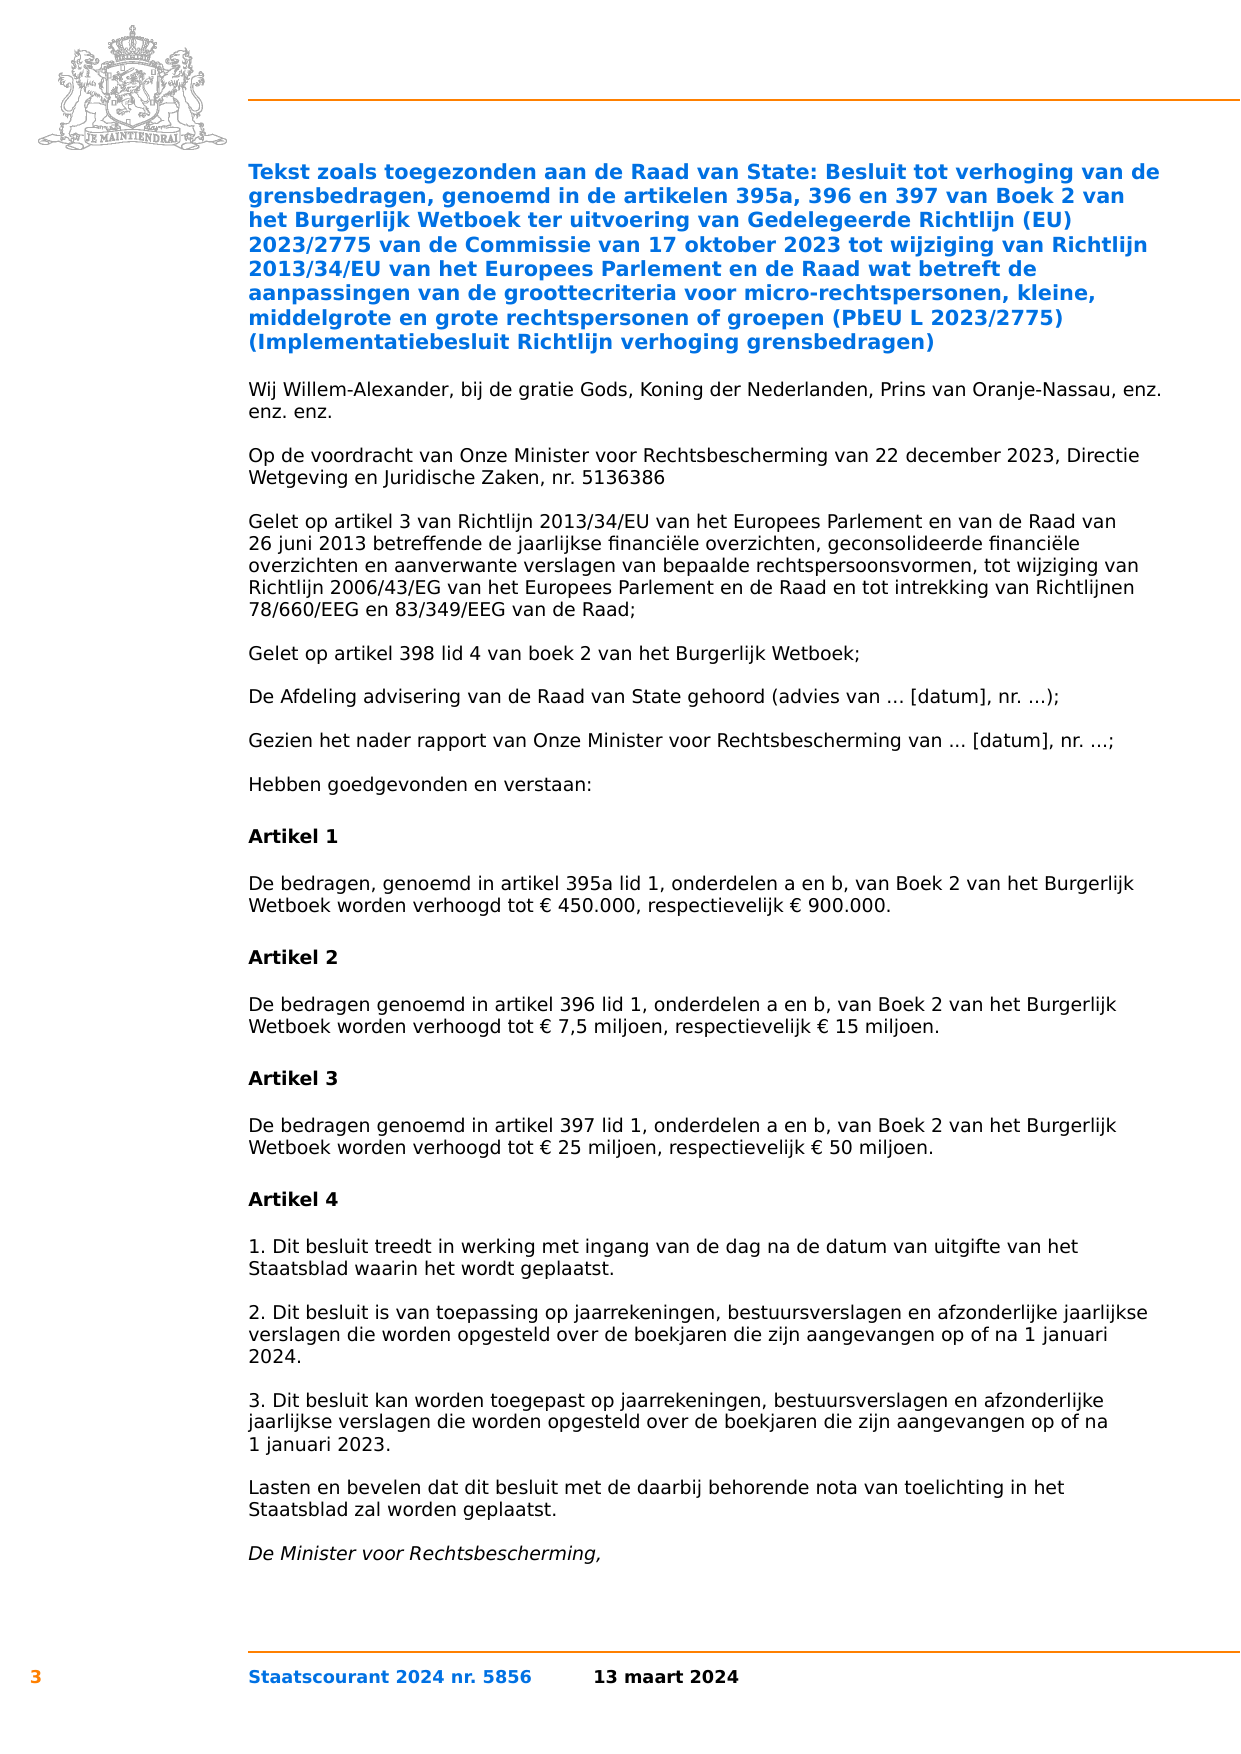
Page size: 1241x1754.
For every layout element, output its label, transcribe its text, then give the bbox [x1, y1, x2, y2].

text De bedragen, genoemd in artikel 395a lid 1, onderdelen a en b, van Boek 2 van het Burgerlijk Wetboek worden verhoogd tot € 450.000, respectievelijk € 900.000. [248, 873, 1163, 917]
text Wij Willem-Alexander, bij de gratie Gods, Koning der Nederlanden, Prins van Oranje-Nassau, enz. enz. enz. [248, 379, 1163, 423]
picture [38, 25, 227, 150]
subtitle Artikel 1 [248, 826, 1163, 848]
text De bedragen genoemd in artikel 396 lid 1, onderdelen a en b, van Boek 2 van het Burgerlijk Wetboek worden verhoogd tot € 7,5 miljoen, respectievelijk € 15 miljoen. [248, 994, 1163, 1038]
subtitle Artikel 2 [248, 947, 1163, 969]
text De bedragen genoemd in artikel 397 lid 1, onderdelen a en b, van Boek 2 van het Burgerlijk Wetboek worden verhoogd tot € 25 miljoen, respectievelijk € 50 miljoen. [248, 1115, 1163, 1159]
text Hebben goedgevonden en verstaan: [248, 774, 1163, 796]
text Gelet op artikel 3 van Richtlijn 2013/34/EU van het Europees Parlement en van de Raad van 26 juni 2013 betreffende de jaarlijkse financiële overzichten, geconsolideerde financiële overzichten en aanverwante verslagen van bepaalde rechtspersoonsvormen, tot wijziging van Richtlijn 2006/43/EG van het Europees Parlement en de Raad en tot intrekking van Richtlijnen 78/660/EEG en 83/349/EEG van de Raad; [248, 511, 1163, 621]
subtitle Artikel 3 [248, 1068, 1163, 1090]
text De Minister voor Rechtsbescherming, [248, 1543, 1163, 1565]
text 1. Dit besluit treedt in werking met ingang van de dag na de datum van uitgifte van het Staatsblad waarin het wordt geplaatst. [248, 1236, 1163, 1280]
text Gelet op artikel 398 lid 4 van boek 2 van het Burgerlijk Wetboek; [248, 642, 1163, 664]
text Lasten en bevelen dat dit besluit met de daarbij behorende nota van toelichting in het Staatsblad zal worden geplaatst. [248, 1477, 1163, 1521]
text Gezien het nader rapport van Onze Minister voor Rechtsbescherming van ... [datum], nr. ...; [248, 730, 1163, 752]
subtitle Tekst zoals toegezonden aan de Raad van State: Besluit tot verhoging van de grensbedragen, genoemd in de artikelen 395a, 396 en 397 van Boek 2 van het Burgerlijk Wetboek ter uitvoering van Gedelegeerde Richtlijn (EU) 2023/2775 van de Commissie van 17 oktober 2023 tot wijziging van Richtlijn 2013/34/EU van het Europees Parlement en de Raad wat betreft de aanpassingen van de groottecriteria voor micro-rechtspersonen, kleine, middelgrote en grote rechtspersonen of groepen (PbEU L 2023/2775) (Implementatiebesluit Richtlijn verhoging grensbedragen) [248, 160, 1163, 354]
subtitle Artikel 4 [248, 1189, 1163, 1211]
text 3. Dit besluit kan worden toegepast op jaarrekeningen, bestuursverslagen en afzonderlijke jaarlijkse verslagen die worden opgesteld over de boekjaren die zijn aangevangen op of na 1 januari 2023. [248, 1389, 1163, 1455]
text 2. Dit besluit is van toepassing op jaarrekeningen, bestuursverslagen en afzonderlijke jaarlijkse verslagen die worden opgesteld over de boekjaren die zijn aangevangen op of na 1 januari 2024. [248, 1302, 1163, 1368]
text De Afdeling advisering van de Raad van State gehoord (advies van ... [datum], nr. ...); [248, 686, 1163, 708]
text Op de voordracht van Onze Minister voor Rechtsbescherming van 22 december 2023, Directie Wetgeving en Juridische Zaken, nr. 5136386 [248, 445, 1163, 489]
